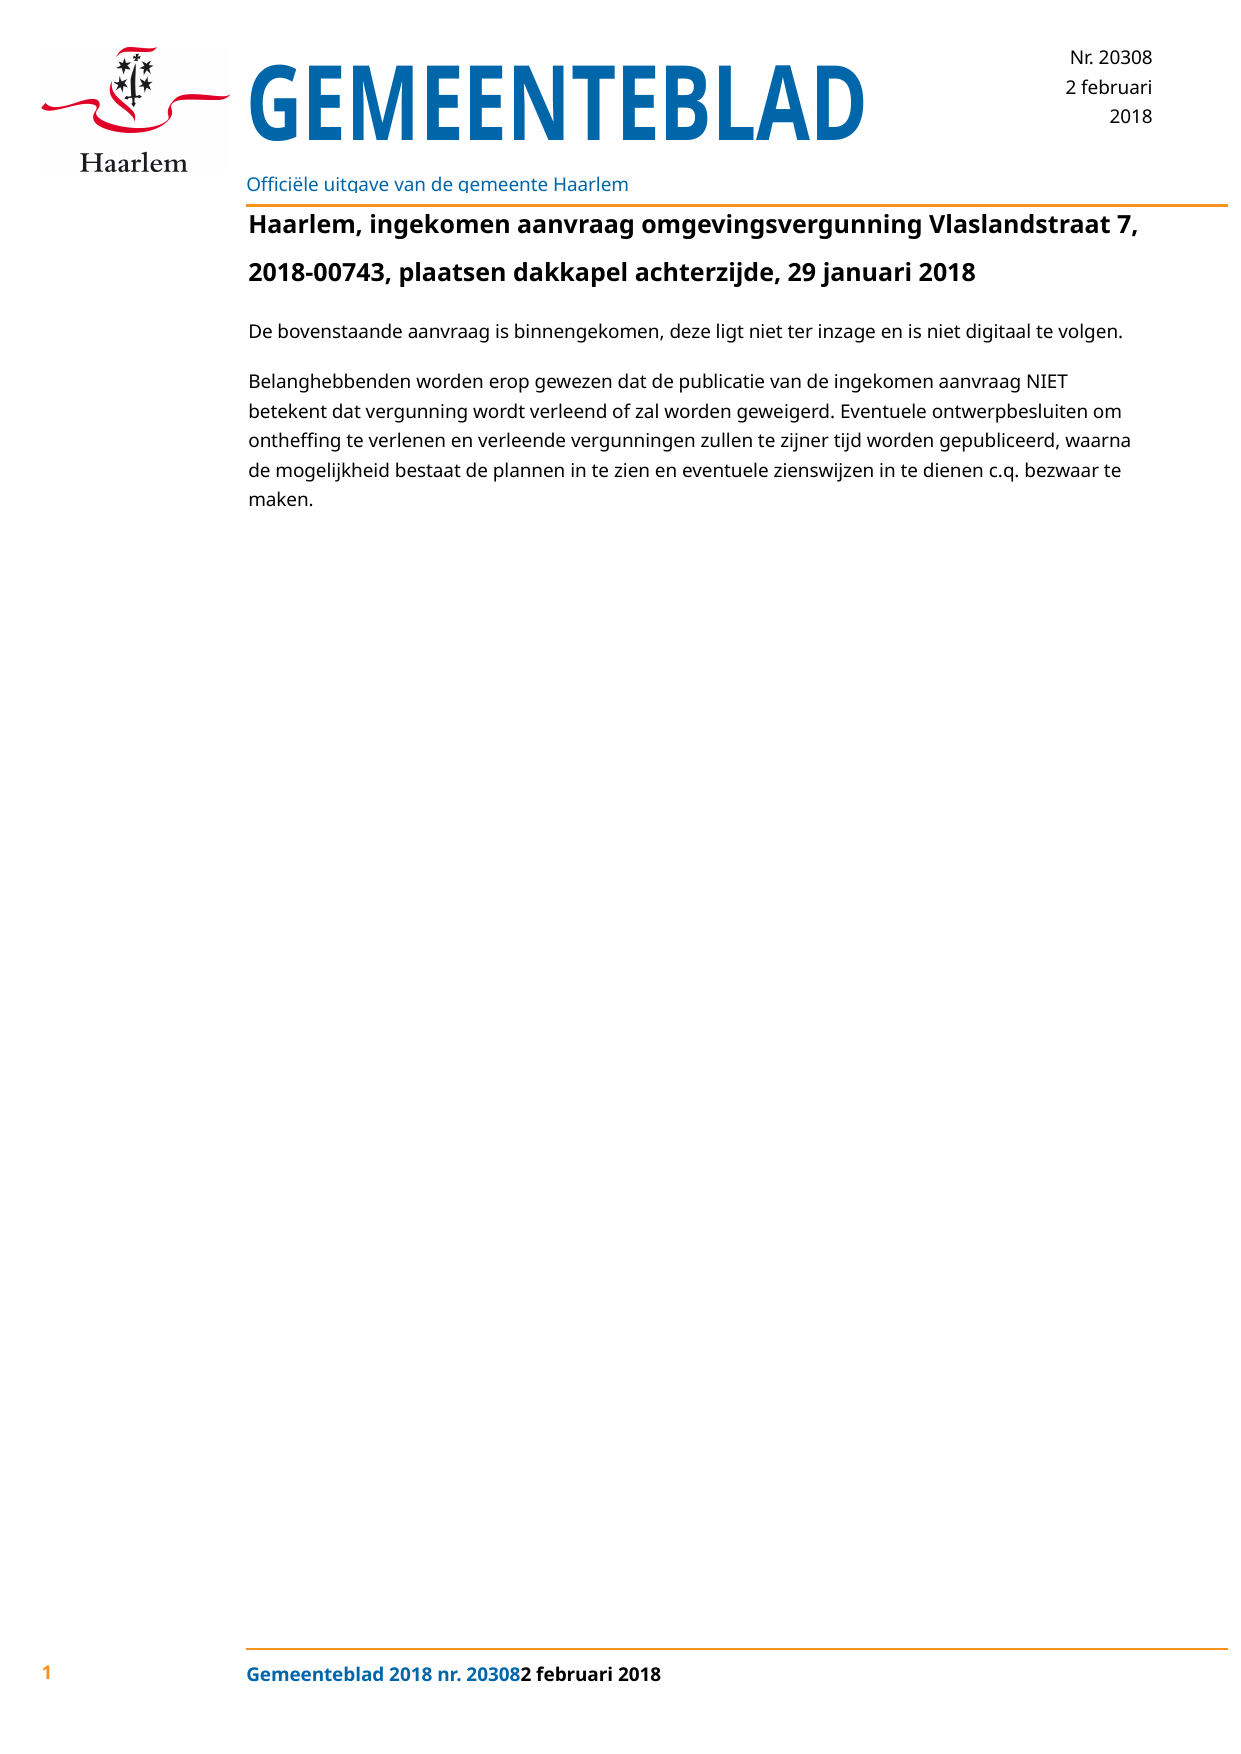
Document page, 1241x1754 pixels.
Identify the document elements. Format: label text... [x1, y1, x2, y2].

text Haarlem, ingekomen aanvraag omgevingsvergunning Vlaslandstraat 7, 2018-00743, plaatsen dakkapel achterzijde, 29 januari 2018 [248, 207, 1152, 288]
picture [41, 47, 231, 172]
text Belanghebbenden worden erop gewezen dat de publicatie van de ingekomen aanvraag NIET betekent dat vergunning wordt verleend of zal worden geweigerd. Eventuele ontwerpbesluiten om ontheffing te verlenen en verleende vergunningen zullen te zijner tijd worden gepubliceerd, waarna de mogelijkheid bestaat de plannen in te zien en eventuele zienswijzen in te dienen c.q. bezwaar te maken. [248, 368, 1152, 512]
text De bovenstaande aanvraag is binnengekomen, deze ligt niet ter inzage en is niet digitaal te volgen. [248, 318, 1152, 344]
